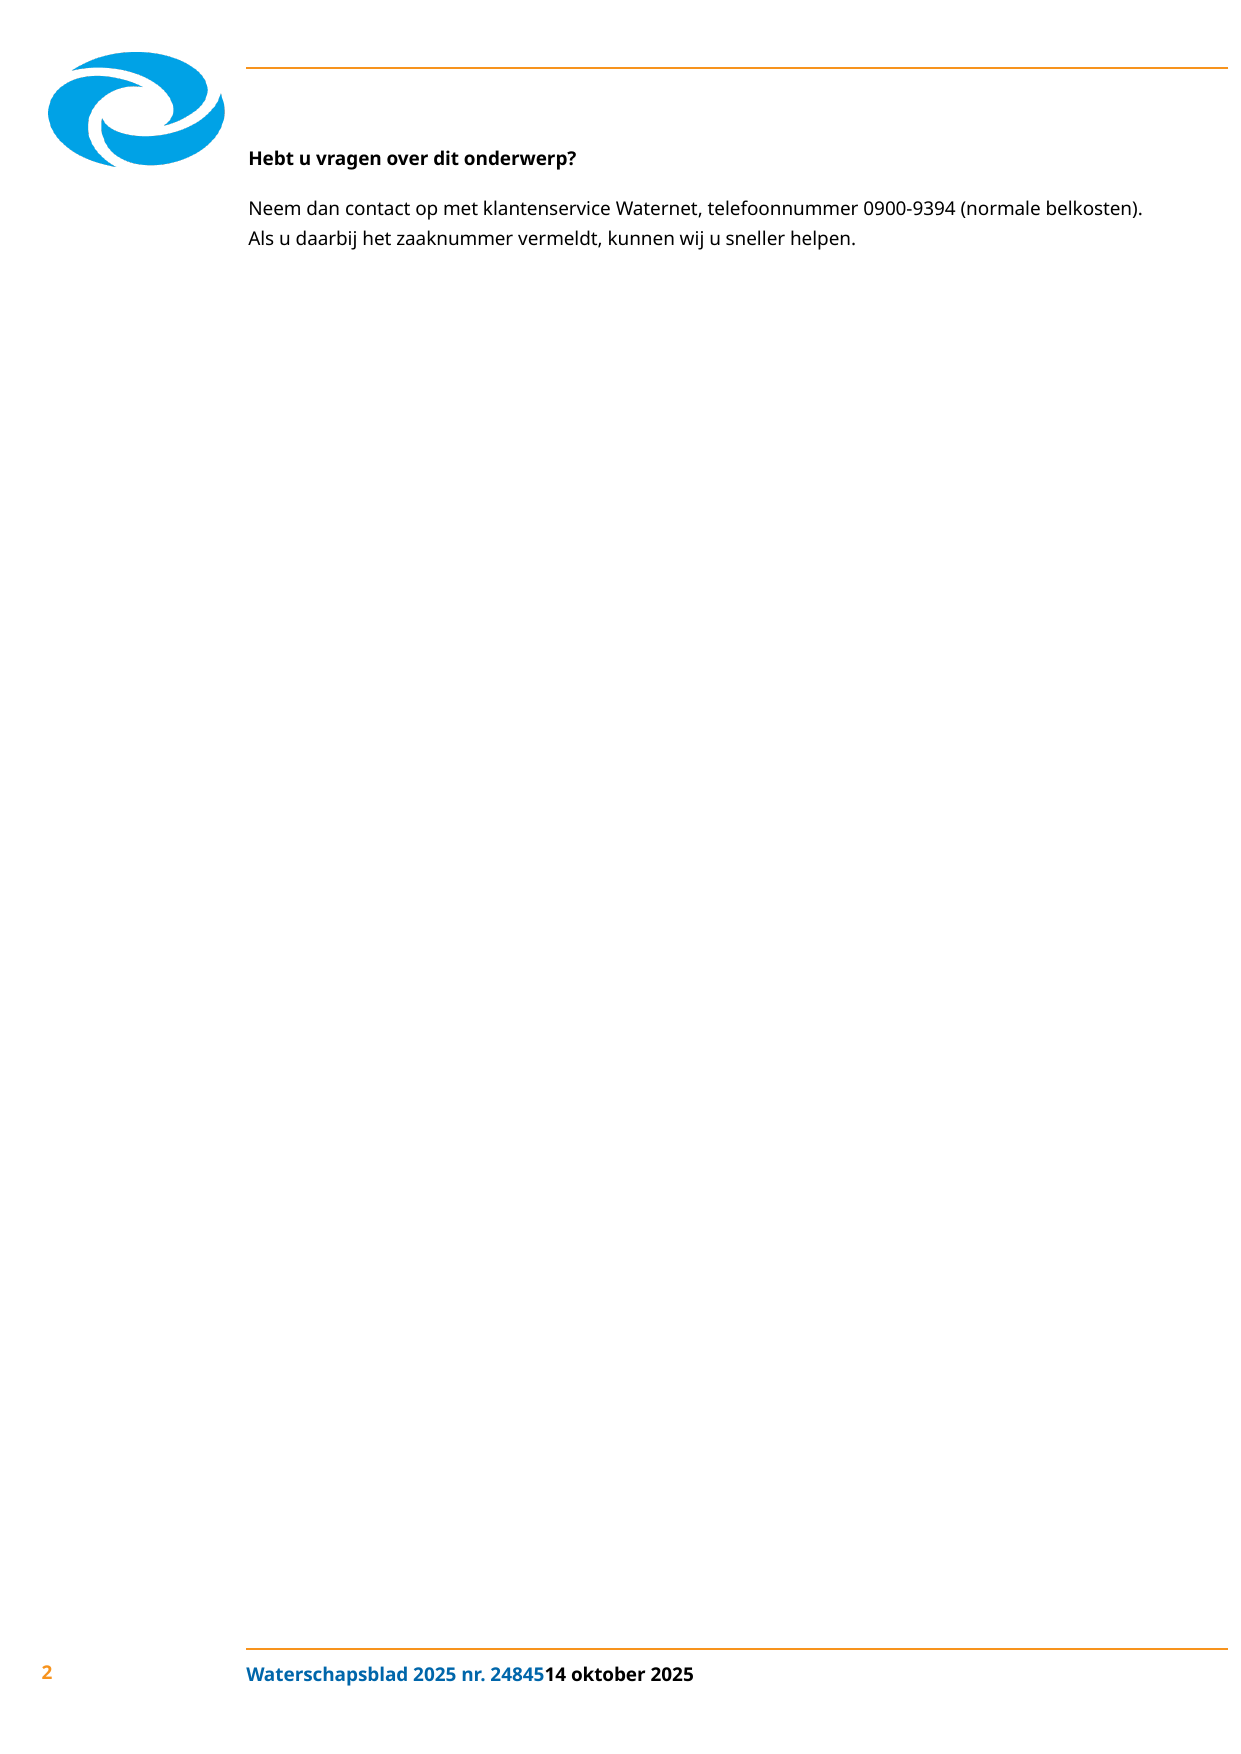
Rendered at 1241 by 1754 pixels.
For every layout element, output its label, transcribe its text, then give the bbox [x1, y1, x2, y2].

picture [41, 47, 231, 172]
text Neem dan contact op met klantenservice Waternet, telefoonnummer 0900-9394 (normale belkosten). Als u daarbij het zaaknummer vermeldt, kunnen wij u sneller helpen. [248, 196, 1152, 251]
text Hebt u vragen over dit onderwerp? [248, 145, 1152, 171]
